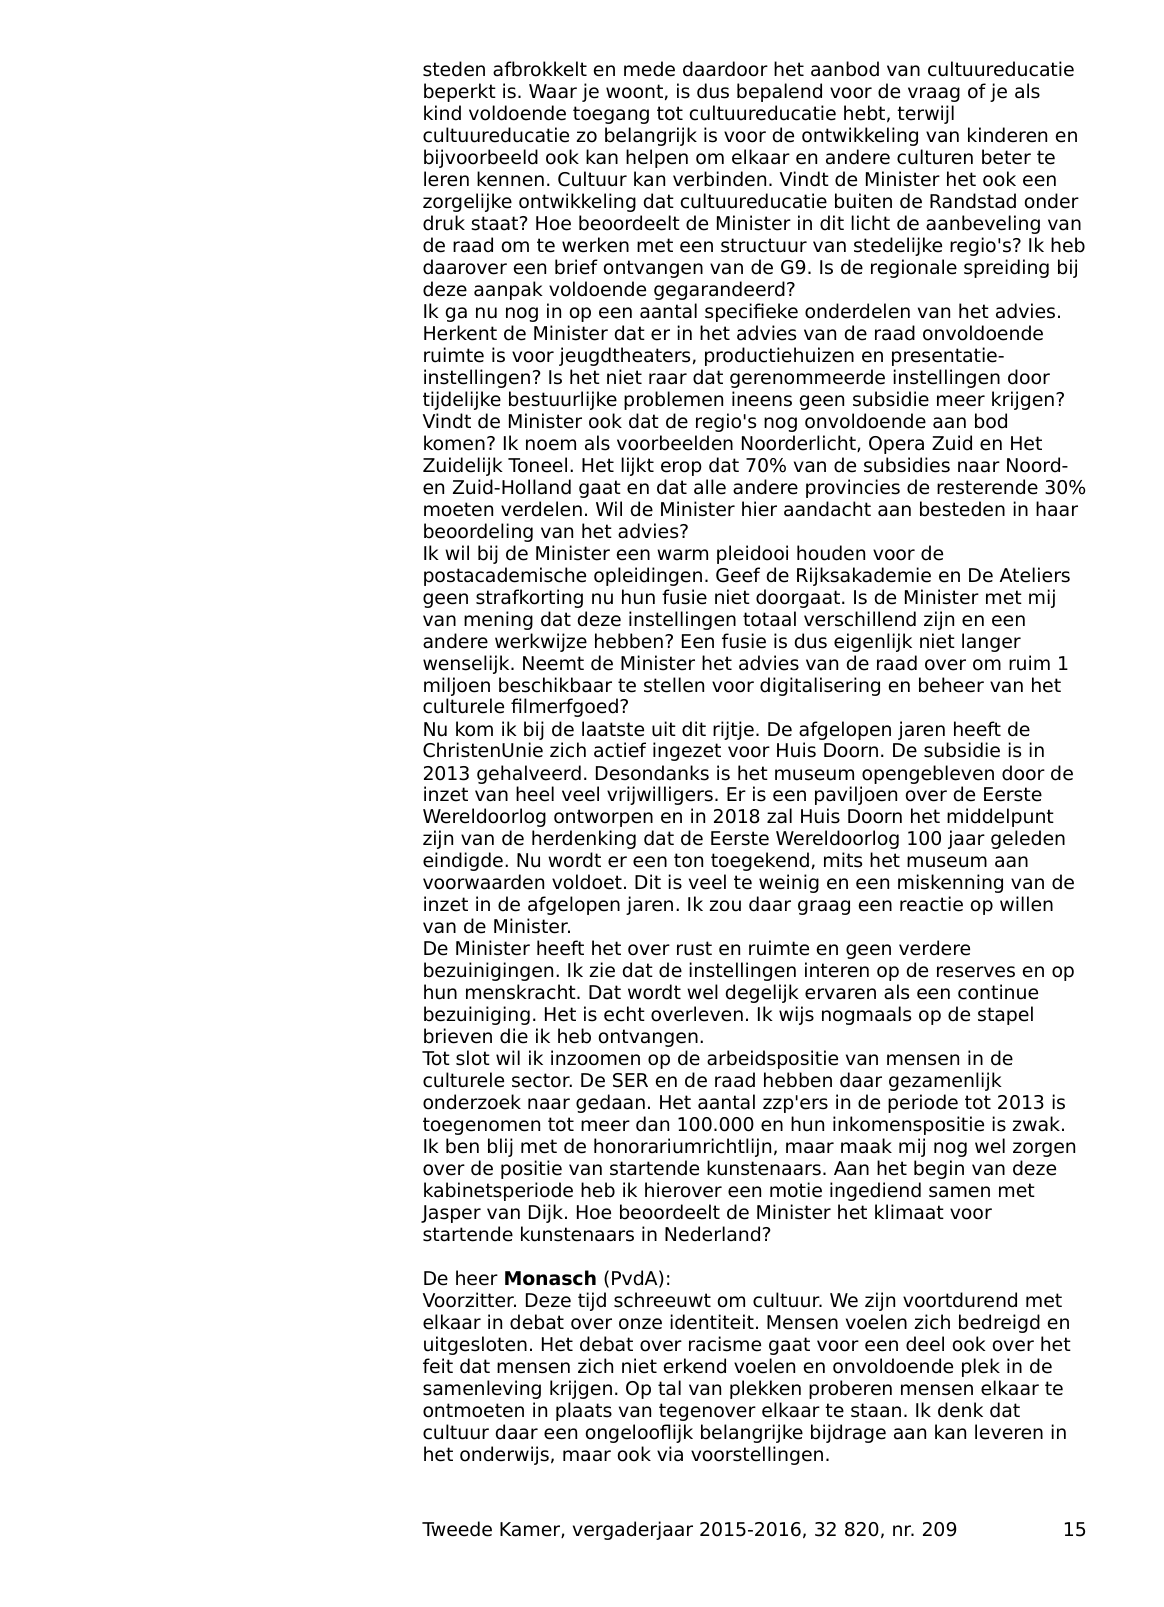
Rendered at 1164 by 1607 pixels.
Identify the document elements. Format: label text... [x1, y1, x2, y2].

text steden afbrokkelt en mede daardoor het aanbod van cultuureducatie beperkt is. Waar je woont, is dus bepalend voor de vraag of je als kind voldoende toegang tot cultuureducatie hebt, terwijl cultuureducatie zo belangrijk is voor de ontwikkeling van kinderen en bijvoorbeeld ook kan helpen om elkaar en andere culturen beter te leren kennen. Cultuur kan verbinden. Vindt de Minister het ook een zorgelijke ontwikkeling dat cultuureducatie buiten de Randstad onder druk staat? Hoe beoordeelt de Minister in dit licht de aanbeveling van de raad om te werken met een structuur van stedelijke regio's? Ik heb daarover een brief ontvangen van de G9. Is de regionale spreiding bij deze aanpak voldoende gegarandeerd? [422, 59, 1087, 301]
text De heer Monasch (PvdA): [422, 1268, 1087, 1290]
text Tot slot wil ik inzoomen op de arbeidspositie van mensen in de culturele sector. De SER en de raad hebben daar gezamenlijk onderzoek naar gedaan. Het aantal zzp'ers in de periode tot 2013 is toegenomen tot meer dan 100.000 en hun inkomenspositie is zwak. Ik ben blij met de honorariumrichtlijn, maar maak mij nog wel zorgen over de positie van startende kunstenaars. Aan het begin van deze kabinetsperiode heb ik hierover een motie ingediend samen met Jasper van Dijk. Hoe beoordeelt de Minister het klimaat voor startende kunstenaars in Nederland? [422, 1048, 1087, 1246]
text De Minister heeft het over rust en ruimte en geen verdere bezuinigingen. Ik zie dat de instellingen interen op de reserves en op hun menskracht. Dat wordt wel degelijk ervaren als een continue bezuiniging. Het is echt overleven. Ik wijs nogmaals op de stapel brieven die ik heb ontvangen. [422, 938, 1087, 1048]
text Nu kom ik bij de laatste uit dit rijtje. De afgelopen jaren heeft de ChristenUnie zich actief ingezet voor Huis Doorn. De subsidie is in 2013 gehalveerd. Desondanks is het museum opengebleven door de inzet van heel veel vrijwilligers. Er is een paviljoen over de Eerste Wereldoorlog ontworpen en in 2018 zal Huis Doorn het middelpunt zijn van de herdenking dat de Eerste Wereldoorlog 100 jaar geleden eindigde. Nu wordt er een ton toegekend, mits het museum aan voorwaarden voldoet. Dit is veel te weinig en een miskenning van de inzet in de afgelopen jaren. Ik zou daar graag een reactie op willen van de Minister. [422, 718, 1087, 938]
text Voorzitter. Deze tijd schreeuwt om cultuur. We zijn voortdurend met elkaar in debat over onze identiteit. Mensen voelen zich bedreigd en uitgesloten. Het debat over racisme gaat voor een deel ook over het feit dat mensen zich niet erkend voelen en onvoldoende plek in de samenleving krijgen. Op tal van plekken proberen mensen elkaar te ontmoeten in plaats van tegenover elkaar te staan. Ik denk dat cultuur daar een ongelooflijk belangrijke bijdrage aan kan leveren in het onderwijs, maar ook via voorstellingen. [422, 1290, 1087, 1466]
text Ik wil bij de Minister een warm pleidooi houden voor de postacademische opleidingen. Geef de Rijksakademie en De Ateliers geen strafkorting nu hun fusie niet doorgaat. Is de Minister met mij van mening dat deze instellingen totaal verschillend zijn en een andere werkwijze hebben? Een fusie is dus eigenlijk niet langer wenselijk. Neemt de Minister het advies van de raad over om ruim 1 miljoen beschikbaar te stellen voor digitalisering en beheer van het culturele filmerfgoed? [422, 543, 1087, 718]
text Ik ga nu nog in op een aantal specifieke onderdelen van het advies. Herkent de Minister dat er in het advies van de raad onvoldoende ruimte is voor jeugdtheaters, productiehuizen en presentatie-instellingen? Is het niet raar dat gerenommeerde instellingen door tijdelijke bestuurlijke problemen ineens geen subsidie meer krijgen? Vindt de Minister ook dat de regio's nog onvoldoende aan bod komen? Ik noem als voorbeelden Noorderlicht, Opera Zuid en Het Zuidelijk Toneel. Het lijkt erop dat 70% van de subsidies naar Noord- en Zuid-Holland gaat en dat alle andere provincies de resterende 30% moeten verdelen. Wil de Minister hier aandacht aan besteden in haar beoordeling van het advies? [422, 301, 1087, 543]
